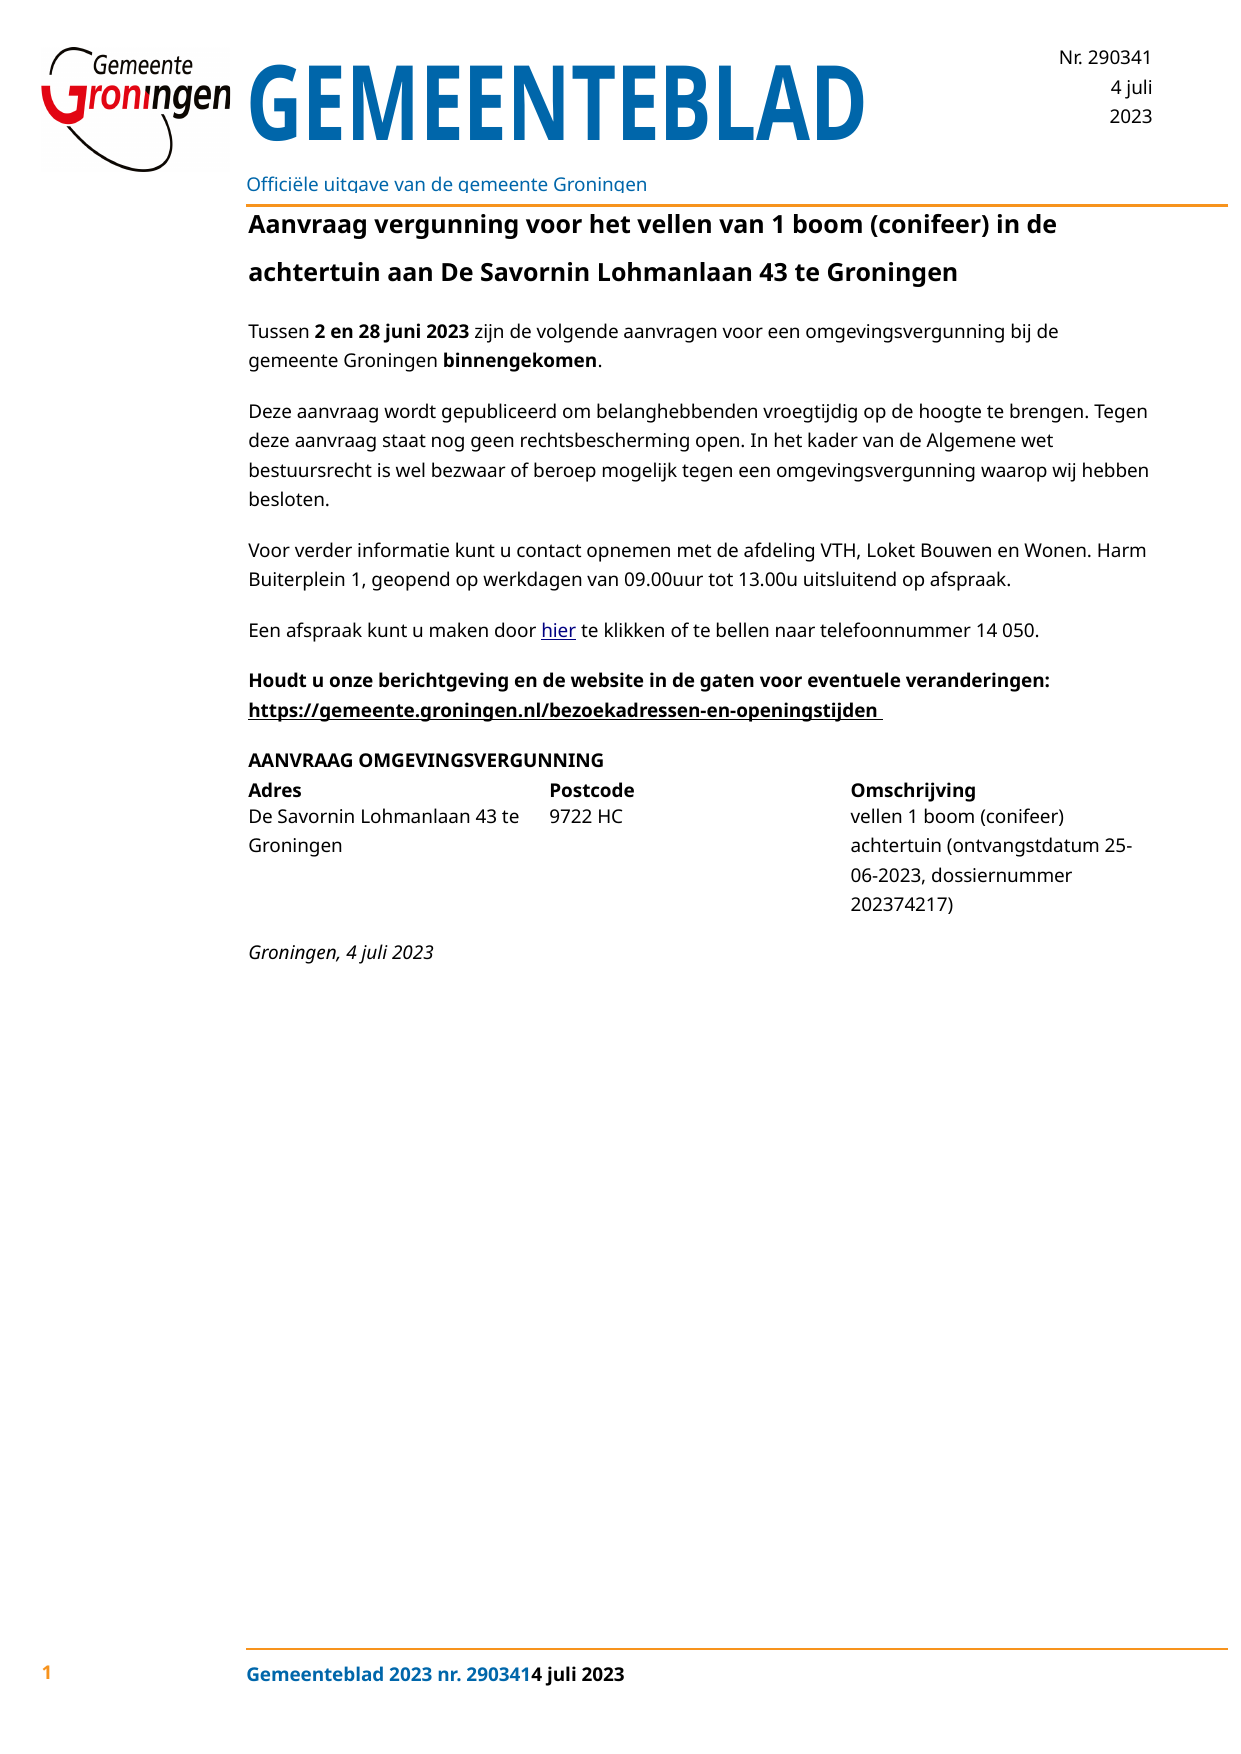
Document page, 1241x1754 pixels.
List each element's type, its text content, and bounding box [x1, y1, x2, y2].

text Deze aanvraag wordt gepubliceerd om belanghebbenden vroegtijdig op de hoogte te brengen. Tegen deze aanvraag staat nog geen rechtsbescherming open. In het kader van de Algemene wet bestuursrecht is wel bezwaar of beroep mogelijk tegen een omgevingsvergunning waarop wij hebben besloten. [248, 398, 1152, 512]
table_cell 9722 HC [549, 803, 850, 917]
text Aanvraag vergunning voor het vellen van 1 boom (conifeer) in de achtertuin aan De Savornin Lohmanlaan 43 te Groningen [248, 207, 1152, 288]
text AANVRAAG OMGEVINGSVERGUNNING [248, 747, 1152, 773]
table_header Omschrijving [850, 777, 1152, 803]
text Groningen, 4 juli 2023 [248, 939, 1152, 964]
text Een afspraak kunt u maken door hier te klikken of te bellen naar telefoonnummer 14 050. [248, 617, 1152, 643]
table_header Postcode [549, 777, 850, 803]
text Voor verder informatie kunt u contact opnemen met de afdeling VTH, Loket Bouwen en Wonen. Harm Buiterplein 1, geopend op werkdagen van 09.00uur tot 13.00u uitsluitend op afspraak. [248, 537, 1152, 592]
table_cell vellen 1 boom (conifeer) achtertuin (ontvangstdatum 25-06-2023, dossiernummer 202374217) [850, 803, 1152, 917]
text Tussen 2 en 28 juni 2023 zijn de volgende aanvragen voor een omgevingsvergunning bij de gemeente Groningen binnengekomen. [248, 318, 1152, 373]
table_cell De Savornin Lohmanlaan 43 te Groningen [248, 803, 549, 917]
picture [41, 47, 231, 172]
table_header Adres [248, 777, 549, 803]
text Houdt u onze berichtgeving en de website in de gaten voor eventuele veranderingen: https://gemeente.groningen.nl/bezoekadressen-en-openingstijden [248, 667, 1152, 723]
